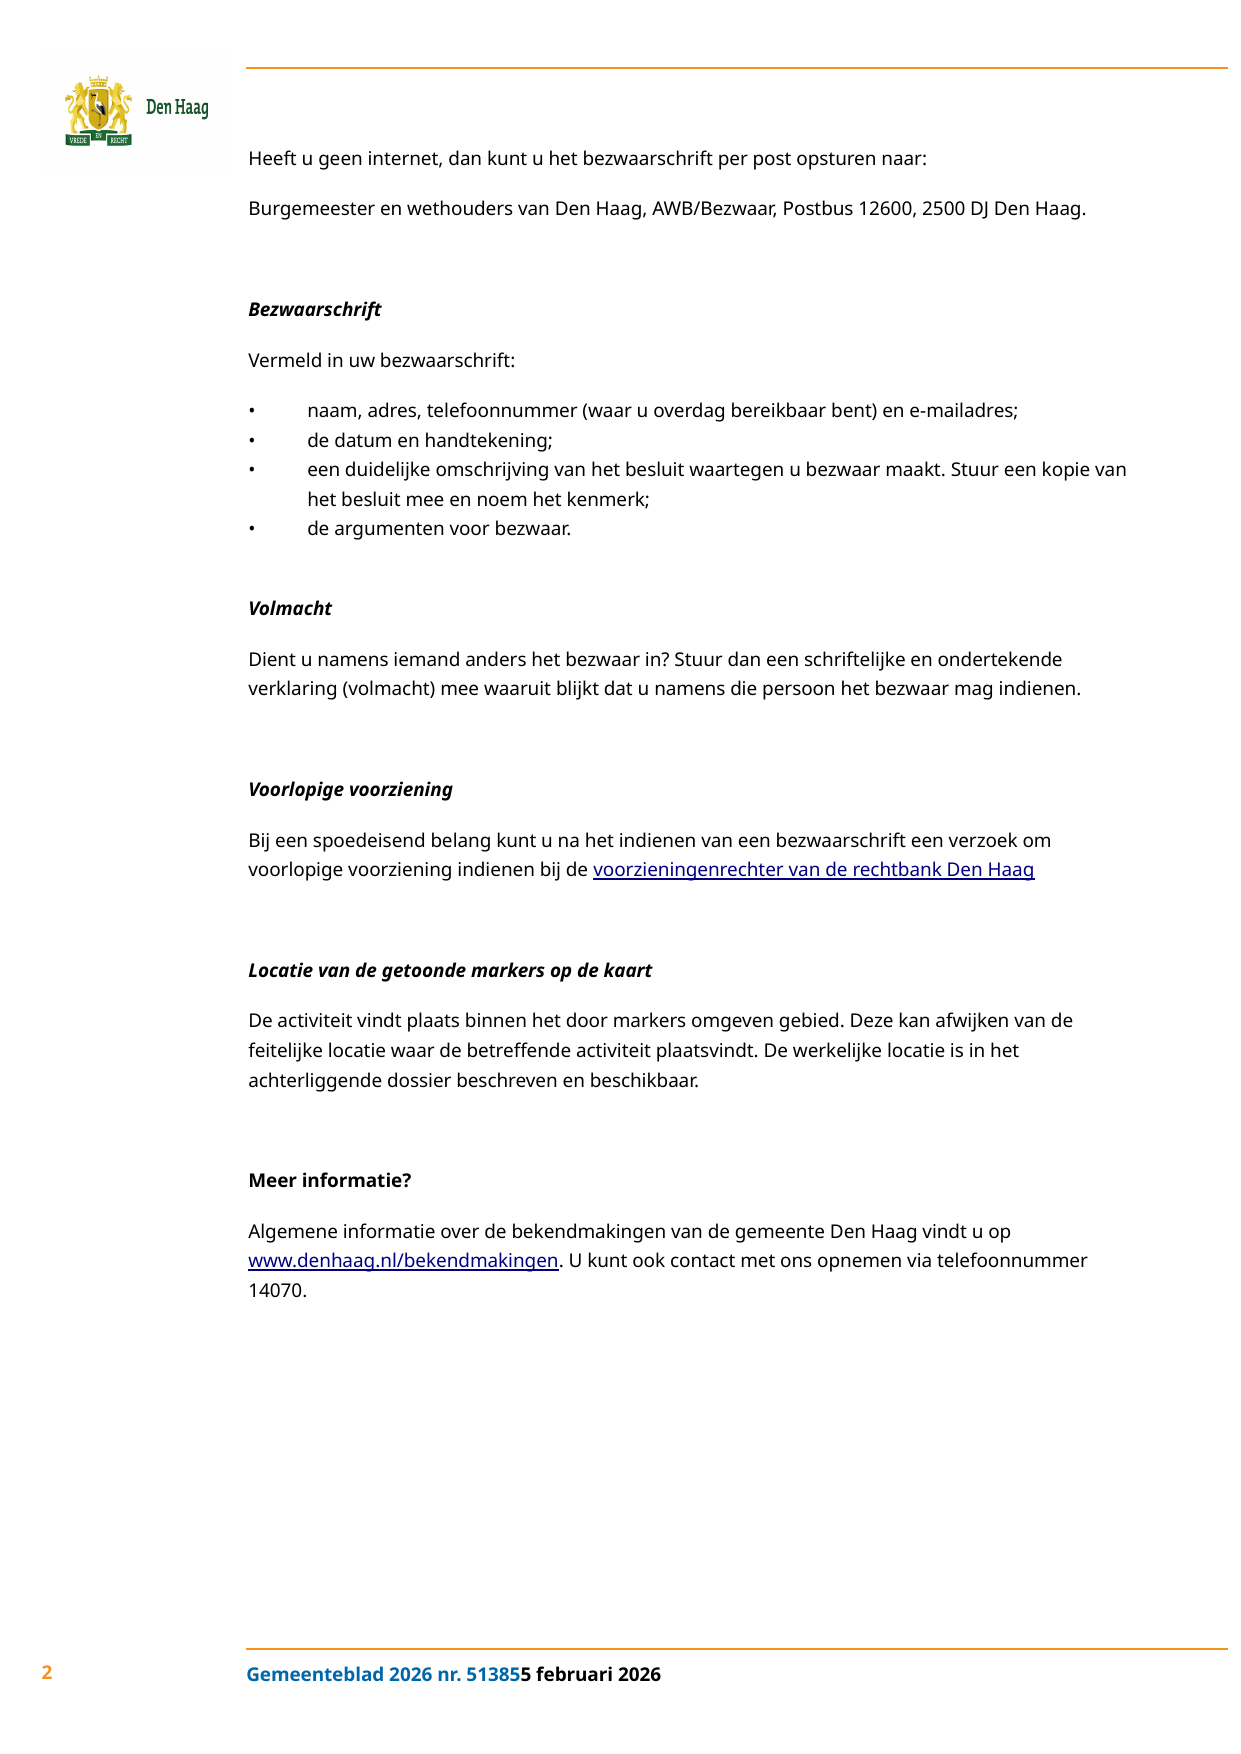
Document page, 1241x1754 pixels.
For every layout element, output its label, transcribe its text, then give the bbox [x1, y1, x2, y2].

list naam, adres, telefoonnummer (waar u overdag bereikbaar bent) en e-mailadres; [248, 397, 1152, 423]
text Burgemeester en wethouders van Den Haag, AWB/Bezwaar, Postbus 12600, 2500 DJ Den Haag. [248, 196, 1152, 221]
text Algemene informatie over de bekendmakingen van de gemeente Den Haag vindt u op www.denhaag.nl/bekendmakingen. U kunt ook contact met ons opnemen via telefoonnummer 14070. [248, 1218, 1152, 1303]
text Vermeld in uw bezwaarschrift: [248, 347, 1152, 373]
text Heeft u geen internet, dan kunt u het bezwaarschrift per post opsturen naar: [248, 145, 1152, 171]
text Dient u namens iemand anders het bezwaar in? Stuur dan een schriftelijke en ondertekende verklaring (volmacht) mee waaruit blijkt dat u namens die persoon het bezwaar mag indienen. [248, 646, 1152, 701]
text Bezwaarschrift [248, 296, 1152, 322]
list de datum en handtekening; [248, 427, 1152, 453]
list een duidelijke omschrijving van het besluit waartegen u bezwaar maakt. Stuur een kopie van het besluit mee en noem het kenmerk; [248, 456, 1152, 512]
text De activiteit vindt plaats binnen het door markers omgeven gebied. Deze kan afwijken van de feitelijke locatie waar de betreffende activiteit plaatsvindt. De werkelijke locatie is in het achterliggende dossier beschreven en beschikbaar. [248, 1008, 1152, 1093]
list de argumenten voor bezwaar. [248, 516, 1152, 541]
text Voorlopige voorziening [248, 776, 1152, 802]
text Volmacht [248, 596, 1152, 621]
text Meer informatie? [248, 1168, 1152, 1193]
picture [41, 47, 231, 172]
text Locatie van de getoonde markers op de kaart [248, 957, 1152, 983]
text Bij een spoedeisend belang kunt u na het indienen van een bezwaarschrift een verzoek om voorlopige voorziening indienen bij de voorzieningenrechter van de rechtbank Den Haag [248, 827, 1152, 882]
